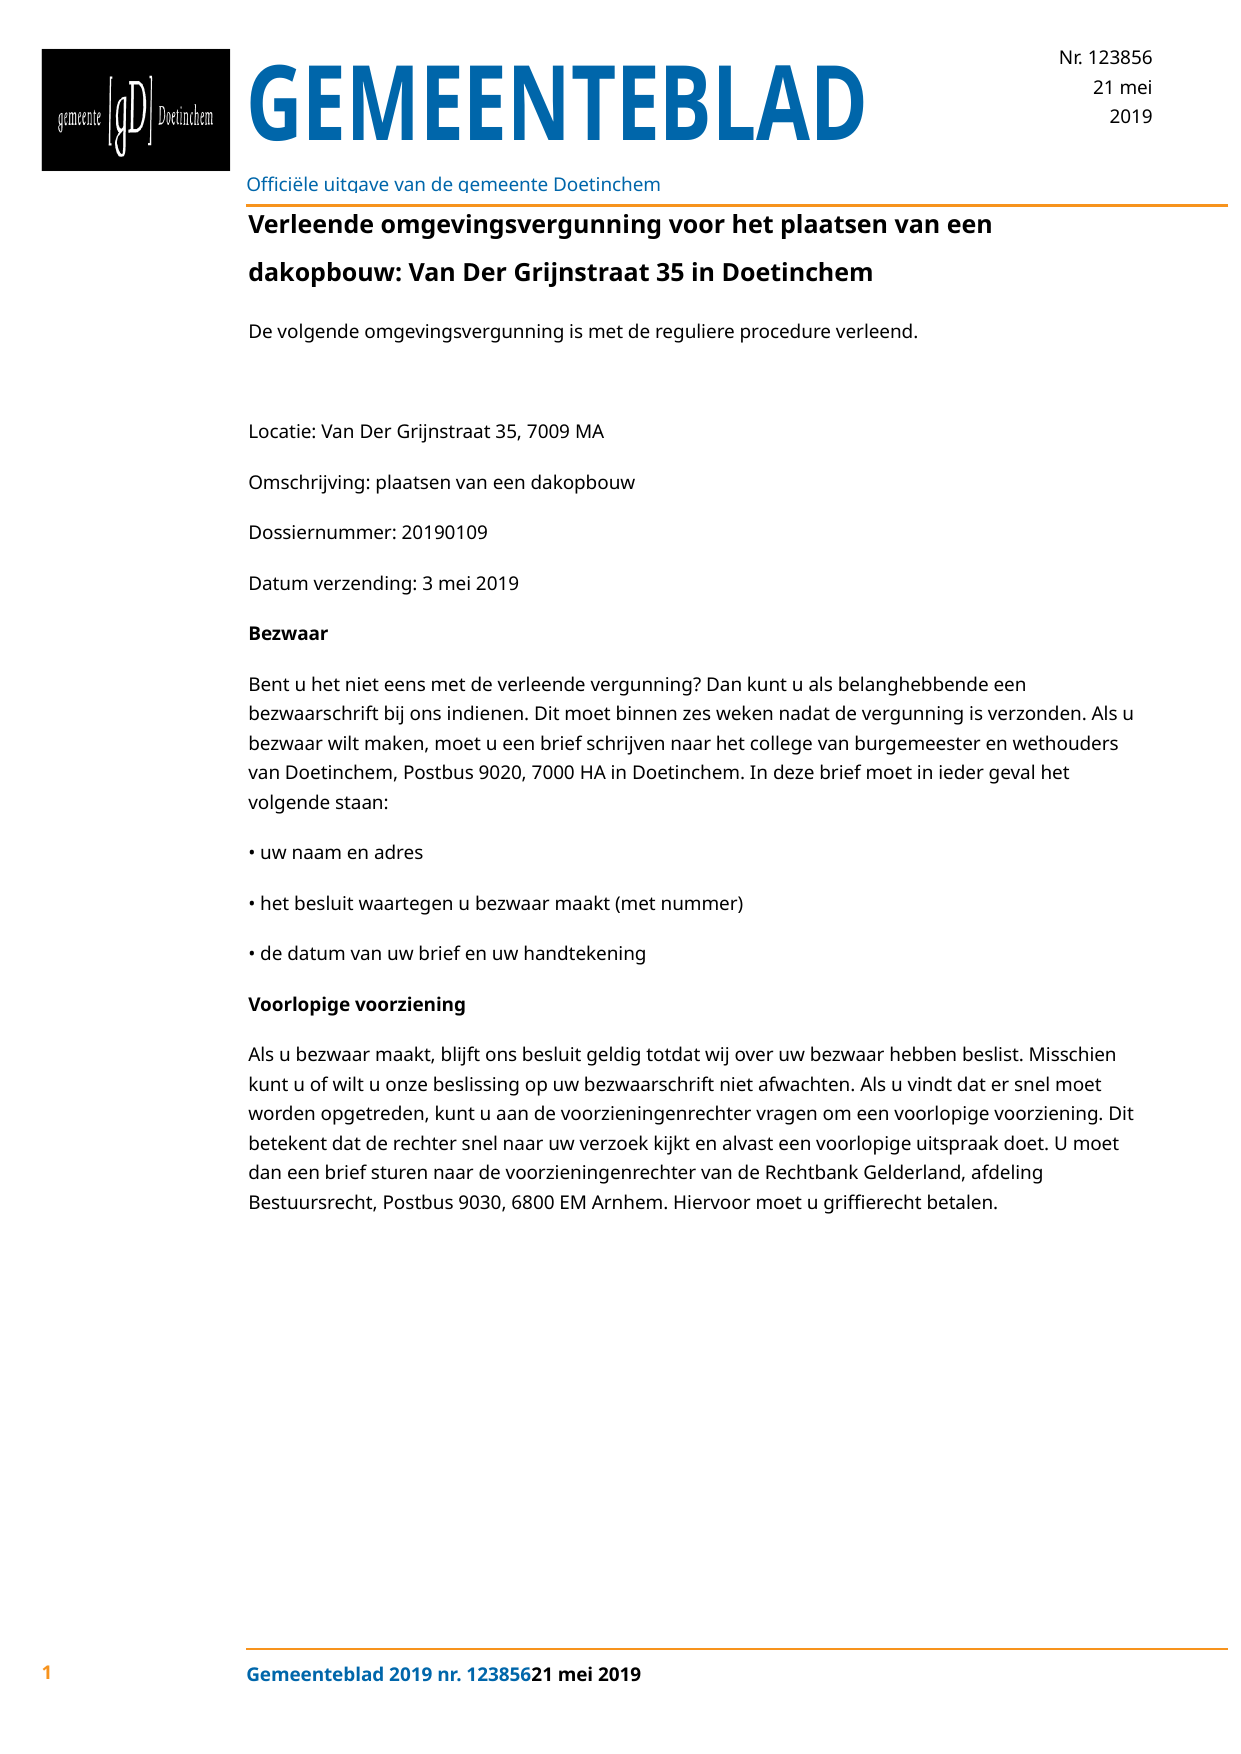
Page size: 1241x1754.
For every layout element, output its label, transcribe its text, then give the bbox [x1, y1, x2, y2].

text Locatie: Van Der Grijnstraat 35, 7009 MA [248, 419, 1152, 444]
text • uw naam en adres [248, 839, 1152, 865]
text Omschrijving: plaatsen van een dakopbouw [248, 469, 1152, 495]
text De volgende omgevingsvergunning is met de reguliere procedure verleend. [248, 318, 1152, 344]
text Datum verzending: 3 mei 2019 [248, 570, 1152, 596]
text Bent u het niet eens met de verleende vergunning? Dan kunt u als belanghebbende een bezwaarschrift bij ons indienen. Dit moet binnen zes weken nadat de vergunning is verzonden. Als u bezwaar wilt maken, moet u een brief schrijven naar het college van burgemeester en wethouders van Doetinchem, Postbus 9020, 7000 HA in Doetinchem. In deze brief moet in ieder geval het volgende staan: [248, 671, 1152, 815]
text • de datum van uw brief en uw handtekening [248, 940, 1152, 966]
picture [41, 47, 231, 172]
text • het besluit waartegen u bezwaar maakt (met nummer) [248, 890, 1152, 916]
text Als u bezwaar maakt, blijft ons besluit geldig totdat wij over uw bezwaar hebben beslist. Misschien kunt u of wilt u onze beslissing op uw bezwaarschrift niet afwachten. Als u vindt dat er snel moet worden opgetreden, kunt u aan de voorzieningenrechter vragen om een voorlopige voorziening. Dit betekent dat de rechter snel naar uw verzoek kijkt en alvast een voorlopige uitspraak doet. U moet dan een brief sturen naar de voorzieningenrechter van de Rechtbank Gelderland, afdeling Bestuursrecht, Postbus 9030, 6800 EM Arnhem. Hiervoor moet u griffierecht betalen. [248, 1041, 1152, 1215]
text Dossiernummer: 20190109 [248, 519, 1152, 545]
text Verleende omgevingsvergunning voor het plaatsen van een dakopbouw: Van Der Grijnstraat 35 in Doetinchem [248, 207, 1152, 288]
text Bezwaar [248, 620, 1152, 646]
text Voorlopige voorziening [248, 991, 1152, 1017]
